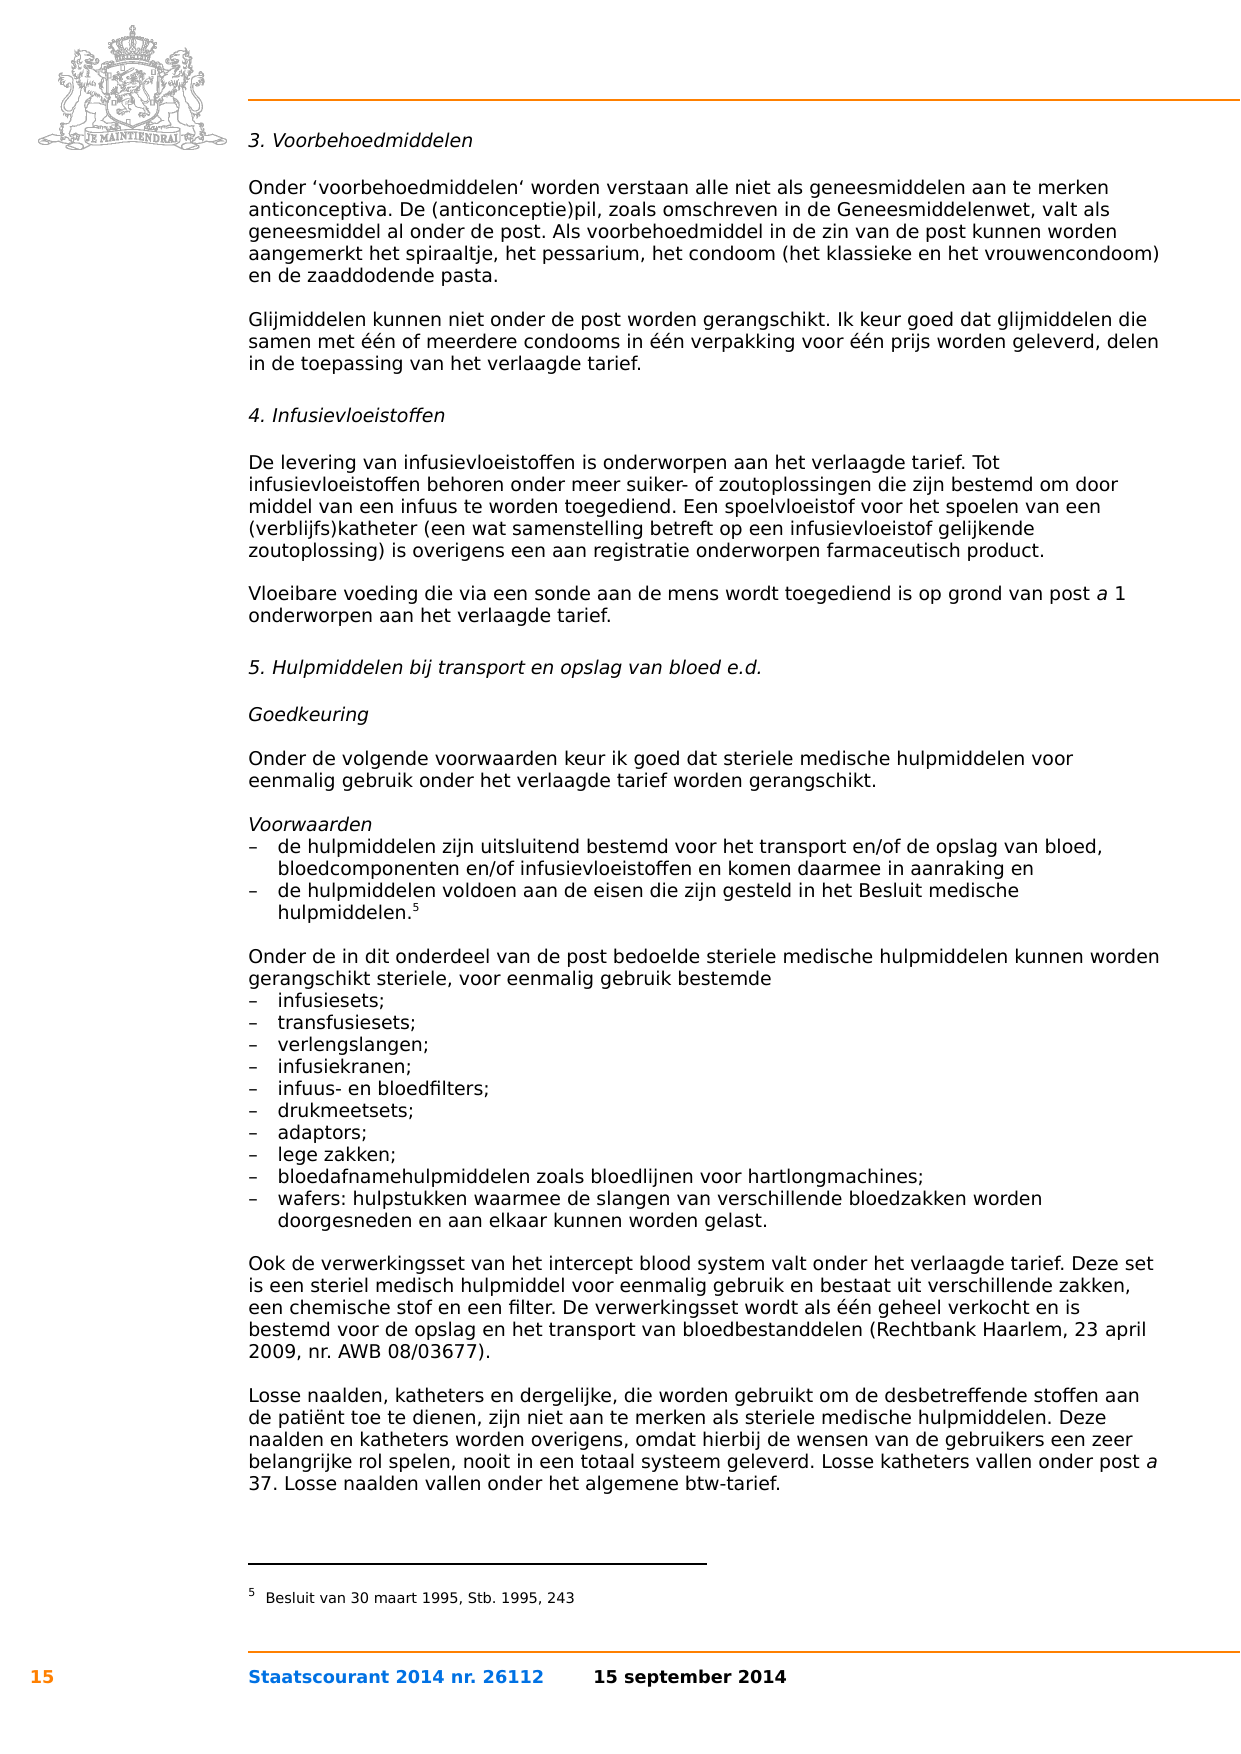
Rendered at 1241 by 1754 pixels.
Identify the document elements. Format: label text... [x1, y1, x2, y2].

text – adaptors; [248, 1122, 1163, 1143]
text – lege zakken; [248, 1143, 1163, 1166]
text – wafers: hulpstukken waarmee de slangen van verschillende bloedzakken worden doorgesneden en aan elkaar kunnen worden gelast. [248, 1187, 1163, 1231]
text Besluit van 30 maart 1995, Stb. 1995, 243 [248, 1586, 1163, 1608]
text – verlengslangen; [248, 1034, 1163, 1056]
text – bloedafnamehulpmiddelen zoals bloedlijnen voor hartlongmachines; [248, 1166, 1163, 1187]
text Onder de volgende voorwaarden keur ik goed dat steriele medische hulpmiddelen voor eenmalig gebruik onder het verlaagde tarief worden gerangschikt. [248, 748, 1163, 792]
subtitle 3. Voorbehoedmiddelen [248, 130, 1163, 152]
text – infusiekranen; [248, 1056, 1163, 1078]
text – drukmeetsets; [248, 1099, 1163, 1122]
text – de hulpmiddelen zijn uitsluitend bestemd voor het transport en/of de opslag van bloed, bloedcomponenten en/of infusievloeistoffen en komen daarmee in aanraking en [248, 836, 1163, 880]
text Onder de in dit onderdeel van de post bedoelde steriele medische hulpmiddelen kunnen worden gerangschikt steriele, voor eenmalig gebruik bestemde [248, 946, 1163, 990]
text – infuus- en bloedfilters; [248, 1078, 1163, 1099]
subtitle 4. Infusievloeistoffen [248, 404, 1163, 427]
text – infusiesets; [248, 990, 1163, 1012]
picture [38, 25, 227, 150]
text Ook de verwerkingsset van het intercept blood system valt onder het verlaagde tarief. Deze set is een steriel medisch hulpmiddel voor eenmalig gebruik en bestaat uit verschillende zakken, een chemische stof en een filter. De verwerkingsset wordt als één geheel verkocht en is bestemd voor de opslag en het transport van bloedbestanddelen (Rechtbank Haarlem, 23 april 2009, nr. AWB 08/03677). [248, 1253, 1163, 1363]
text Losse naalden, katheters en dergelijke, die worden gebruikt om de desbetreffende stoffen aan de patiënt toe te dienen, zijn niet aan te merken als steriele medische hulpmiddelen. Deze naalden en katheters worden overigens, omdat hierbij de wensen van de gebruikers een zeer belangrijke rol spelen, nooit in een totaal systeem geleverd. Losse katheters vallen onder post a 37. Losse naalden vallen onder het algemene btw-tarief. [248, 1385, 1163, 1495]
subtitle 5. Hulpmiddelen bij transport en opslag van bloed e.d. [248, 657, 1163, 679]
text Glijmiddelen kunnen niet onder de post worden gerangschikt. Ik keur goed dat glijmiddelen die samen met één of meerdere condooms in één verpakking voor één prijs worden geleverd, delen in de toepassing van het verlaagde tarief. [248, 309, 1163, 374]
text Onder ‘voorbehoedmiddelen‘ worden verstaan alle niet als geneesmiddelen aan te merken anticonceptiva. De (anticonceptie)pil, zoals omschreven in de Geneesmiddelenwet, valt als geneesmiddel al onder de post. Als voorbehoedmiddel in de zin van de post kunnen worden aangemerkt het spiraaltje, het pessarium, het condoom (het klassieke en het vrouwencondoom) en de zaaddodende pasta. [248, 177, 1163, 287]
text De levering van infusievloeistoffen is onderworpen aan het verlaagde tarief. Tot infusievloeistoffen behoren onder meer suiker- of zoutoplossingen die zijn bestemd om door middel van een infuus te worden toegediend. Een spoelvloeistof voor het spoelen van een (verblijfs)katheter (een wat samenstelling betreft op een infusievloeistof gelijkende zoutoplossing) is overigens een aan registratie onderworpen farmaceutisch product. [248, 452, 1163, 561]
text – de hulpmiddelen voldoen aan de eisen die zijn gesteld in het Besluit medische hulpmiddelen. [248, 880, 1163, 924]
subtitle Voorwaarden [248, 814, 1163, 836]
subtitle Goedkeuring [248, 704, 1163, 726]
text – transfusiesets; [248, 1012, 1163, 1034]
text Vloeibare voeding die via een sonde aan de mens wordt toegediend is op grond van post a 1 onderworpen aan het verlaagde tarief. [248, 583, 1163, 627]
